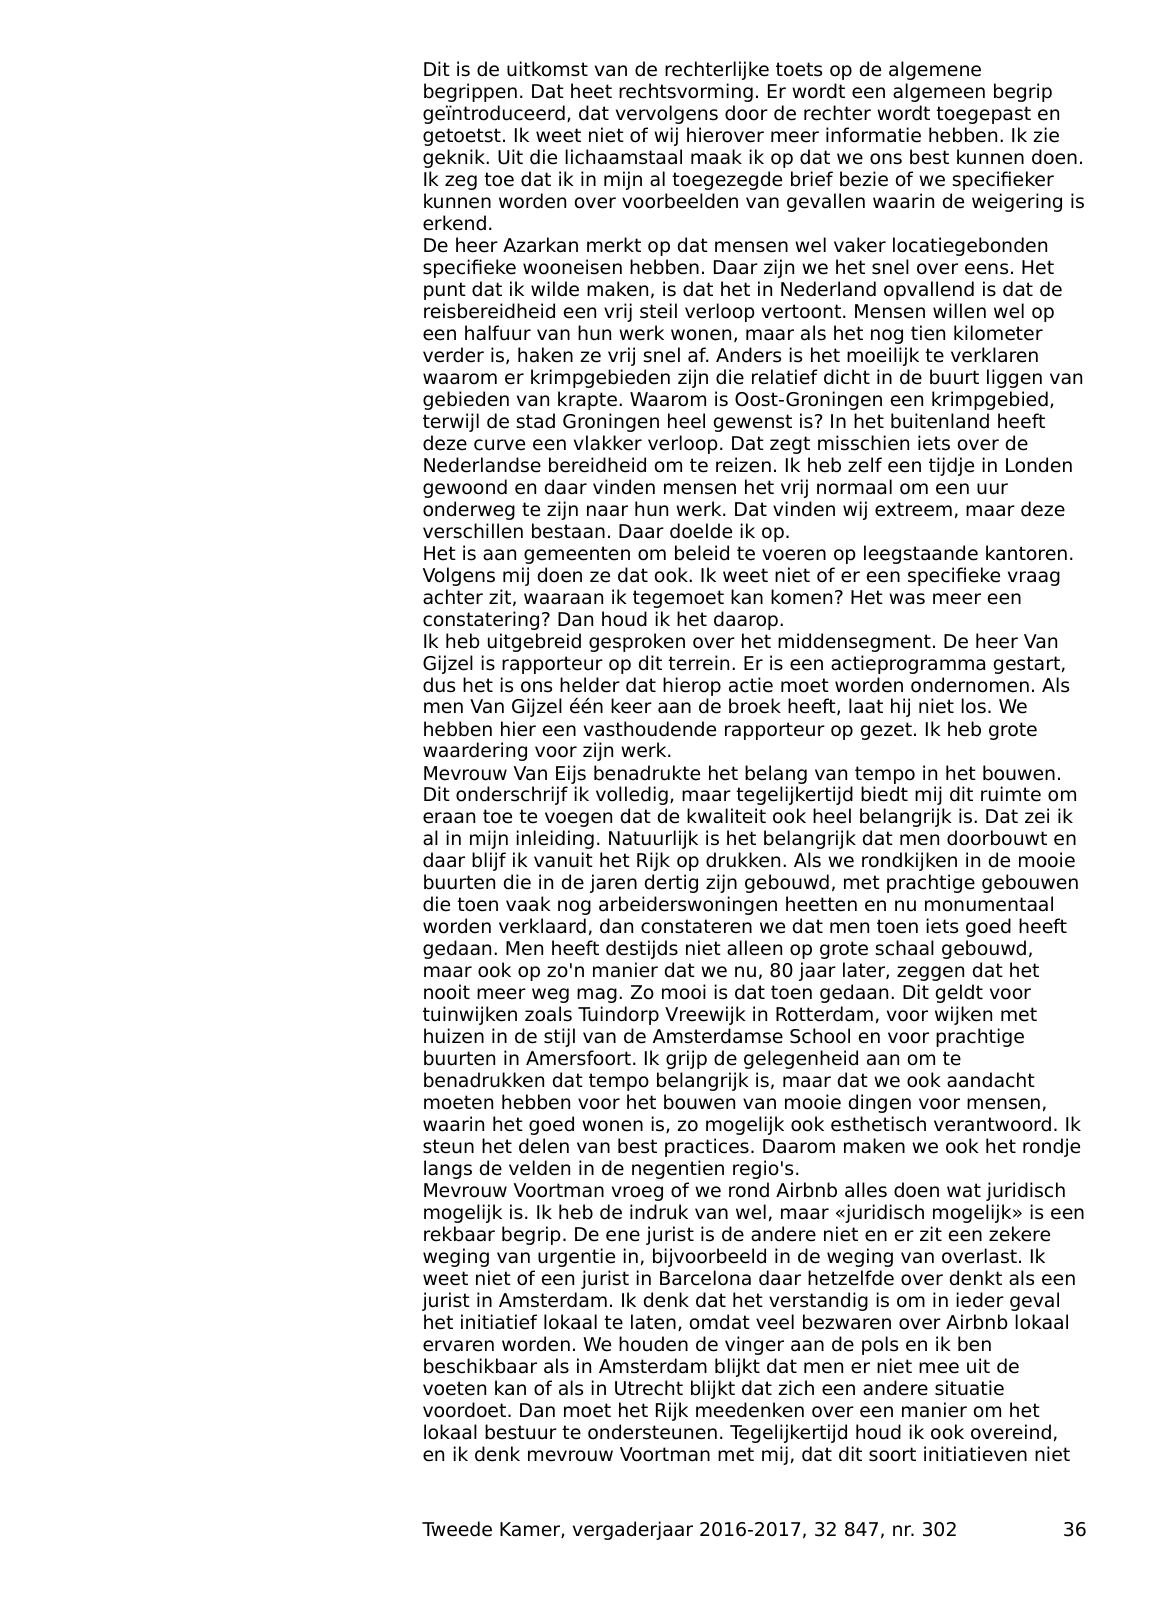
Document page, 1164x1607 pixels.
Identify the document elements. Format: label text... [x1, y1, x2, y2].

text Ik heb uitgebreid gesproken over het middensegment. De heer Van Gijzel is rapporteur op dit terrein. Er is een actieprogramma gestart, dus het is ons helder dat hierop actie moet worden ondernomen. Als men Van Gijzel één keer aan de broek heeft, laat hij niet los. We hebben hier een vasthoudende rapporteur op gezet. Ik heb grote waardering voor zijn werk. [422, 631, 1087, 762]
text Het is aan gemeenten om beleid te voeren op leegstaande kantoren. Volgens mij doen ze dat ook. Ik weet niet of er een specifieke vraag achter zit, waaraan ik tegemoet kan komen? Het was meer een constatering? Dan houd ik het daarop. [422, 543, 1087, 631]
text De heer Azarkan merkt op dat mensen wel vaker locatiegebonden specifieke wooneisen hebben. Daar zijn we het snel over eens. Het punt dat ik wilde maken, is dat het in Nederland opvallend is dat de reisbereidheid een vrij steil verloop vertoont. Mensen willen wel op een halfuur van hun werk wonen, maar als het nog tien kilometer verder is, haken ze vrij snel af. Anders is het moeilijk te verklaren waarom er krimpgebieden zijn die relatief dicht in de buurt liggen van gebieden van krapte. Waarom is Oost-Groningen een krimpgebied, terwijl de stad Groningen heel gewenst is? In het buitenland heeft deze curve een vlakker verloop. Dat zegt misschien iets over de Nederlandse bereidheid om te reizen. Ik heb zelf een tijdje in Londen gewoond en daar vinden mensen het vrij normaal om een uur onderweg te zijn naar hun werk. Dat vinden wij extreem, maar deze verschillen bestaan. Daar doelde ik op. [422, 235, 1087, 543]
text Dit is de uitkomst van de rechterlijke toets op de algemene begrippen. Dat heet rechtsvorming. Er wordt een algemeen begrip geïntroduceerd, dat vervolgens door de rechter wordt toegepast en getoetst. Ik weet niet of wij hierover meer informatie hebben. Ik zie geknik. Uit die lichaamstaal maak ik op dat we ons best kunnen doen. Ik zeg toe dat ik in mijn al toegezegde brief bezie of we specifieker kunnen worden over voorbeelden van gevallen waarin de weigering is erkend. [422, 59, 1087, 235]
text Mevrouw Voortman vroeg of we rond Airbnb alles doen wat juridisch mogelijk is. Ik heb de indruk van wel, maar «juridisch mogelijk» is een rekbaar begrip. De ene jurist is de andere niet en er zit een zekere weging van urgentie in, bijvoorbeeld in de weging van overlast. Ik weet niet of een jurist in Barcelona daar hetzelfde over denkt als een jurist in Amsterdam. Ik denk dat het verstandig is om in ieder geval het initiatief lokaal te laten, omdat veel bezwaren over Airbnb lokaal ervaren worden. We houden de vinger aan de pols en ik ben beschikbaar als in Amsterdam blijkt dat men er niet mee uit de voeten kan of als in Utrecht blijkt dat zich een andere situatie voordoet. Dan moet het Rijk meedenken over een manier om het lokaal bestuur te ondersteunen. Tegelijkertijd houd ik ook overeind, en ik denk mevrouw Voortman met mij, dat dit soort initiatieven niet [422, 1180, 1087, 1466]
text Mevrouw Van Eijs benadrukte het belang van tempo in het bouwen. Dit onderschrijf ik volledig, maar tegelijkertijd biedt mij dit ruimte om eraan toe te voegen dat de kwaliteit ook heel belangrijk is. Dat zei ik al in mijn inleiding. Natuurlijk is het belangrijk dat men doorbouwt en daar blijf ik vanuit het Rijk op drukken. Als we rondkijken in de mooie buurten die in de jaren dertig zijn gebouwd, met prachtige gebouwen die toen vaak nog arbeiderswoningen heetten en nu monumentaal worden verklaard, dan constateren we dat men toen iets goed heeft gedaan. Men heeft destijds niet alleen op grote schaal gebouwd, maar ook op zo'n manier dat we nu, 80 jaar later, zeggen dat het nooit meer weg mag. Zo mooi is dat toen gedaan. Dit geldt voor tuinwijken zoals Tuindorp Vreewijk in Rotterdam, voor wijken met huizen in de stijl van de Amsterdamse School en voor prachtige buurten in Amersfoort. Ik grijp de gelegenheid aan om te benadrukken dat tempo belangrijk is, maar dat we ook aandacht moeten hebben voor het bouwen van mooie dingen voor mensen, waarin het goed wonen is, zo mogelijk ook esthetisch verantwoord. Ik steun het delen van best practices. Daarom maken we ook het rondje langs de velden in de negentien regio's. [422, 762, 1087, 1180]
